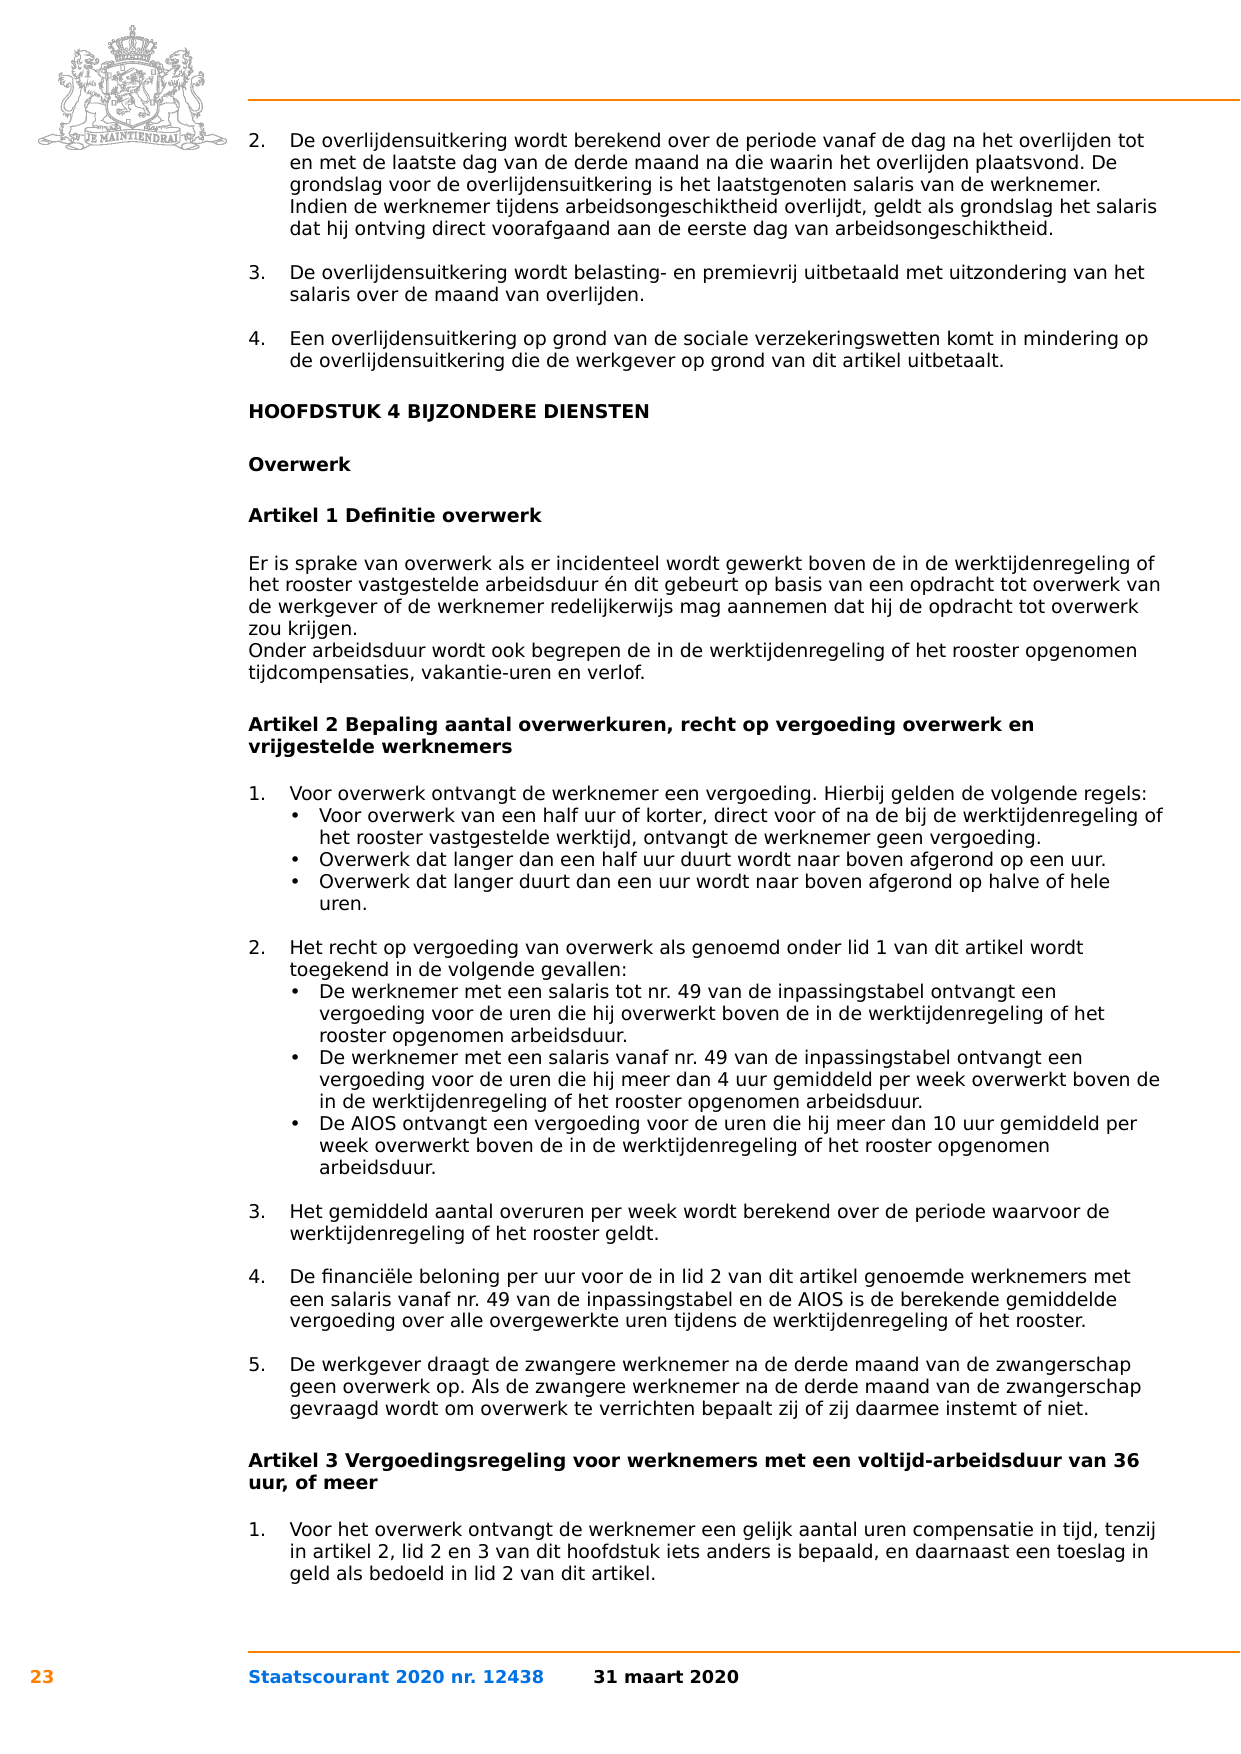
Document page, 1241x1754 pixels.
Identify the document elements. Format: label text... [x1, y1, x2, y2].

text • De werknemer met een salaris tot nr. 49 van de inpassingstabel ontvangt een vergoeding voor de uren die hij overwerkt boven de in de werktijdenregeling of het rooster opgenomen arbeidsduur. [289, 981, 1163, 1047]
text 2. De overlijdensuitkering wordt berekend over de periode vanaf de dag na het overlijden tot en met de laatste dag van de derde maand na die waarin het overlijden plaatsvond. De grondslag voor de overlijdensuitkering is het laatstgenoten salaris van de werknemer. Indien de werknemer tijdens arbeidsongeschiktheid overlijdt, geldt als grondslag het salaris dat hij ontving direct voorafgaand aan de eerste dag van arbeidsongeschiktheid. [248, 130, 1163, 240]
picture [38, 25, 227, 150]
text 5. De werkgever draagt de zwangere werknemer na de derde maand van de zwangerschap geen overwerk op. Als de zwangere werknemer na de derde maand van de zwangerschap gevraagd wordt om overwerk te verrichten bepaalt zij of zij daarmee instemt of niet. [248, 1354, 1163, 1420]
text • Overwerk dat langer dan een half uur duurt wordt naar boven afgerond op een uur. [289, 849, 1163, 871]
text 3. Het gemiddeld aantal overuren per week wordt berekend over de periode waarvoor de werktijdenregeling of het rooster geldt. [248, 1201, 1163, 1244]
text 1. Voor het overwerk ontvangt de werknemer een gelijk aantal uren compensatie in tijd, tenzij in artikel 2, lid 2 en 3 van dit hoofdstuk iets anders is bepaald, en daarnaast een toeslag in geld als bedoeld in lid 2 van dit artikel. [248, 1519, 1163, 1585]
text • De AIOS ontvangt een vergoeding voor de uren die hij meer dan 10 uur gemiddeld per week overwerkt boven de in de werktijdenregeling of het rooster opgenomen arbeidsduur. [289, 1113, 1163, 1179]
text 4. Een overlijdensuitkering op grond van de sociale verzekeringswetten komt in mindering op de overlijdensuitkering die de werkgever op grond van dit artikel uitbetaalt. [248, 327, 1163, 371]
text Er is sprake van overwerk als er incidenteel wordt gewerkt boven de in de werktijdenregeling of het rooster vastgestelde arbeidsduur én dit gebeurt op basis van een opdracht tot overwerk van de werkgever of de werknemer redelijkerwijs mag aannemen dat hij de opdracht tot overwerk zou krijgen. [248, 552, 1163, 640]
subtitle Artikel 3 Vergoedingsregeling voor werknemers met een voltijd-arbeidsduur van 36 uur, of meer [248, 1450, 1163, 1494]
text • De werknemer met een salaris vanaf nr. 49 van de inpassingstabel ontvangt een vergoeding voor de uren die hij meer dan 4 uur gemiddeld per week overwerkt boven de in de werktijdenregeling of het rooster opgenomen arbeidsduur. [289, 1047, 1163, 1113]
text 2. Het recht op vergoeding van overwerk als genoemd onder lid 1 van dit artikel wordt toegekend in de volgende gevallen: [248, 937, 1163, 981]
subtitle Artikel 2 Bepaling aantal overwerkuren, recht op vergoeding overwerk en vrijgestelde werknemers [248, 714, 1163, 758]
text 3. De overlijdensuitkering wordt belasting- en premievrij uitbetaald met uitzondering van het salaris over de maand van overlijden. [248, 262, 1163, 306]
text • Overwerk dat langer duurt dan een uur wordt naar boven afgerond op halve of hele uren. [289, 871, 1163, 915]
subtitle Artikel 1 Definitie overwerk [248, 505, 1163, 527]
subtitle HOOFDSTUK 4 BIJZONDERE DIENSTEN [248, 401, 1163, 423]
text • Voor overwerk van een half uur of korter, direct voor of na de bij de werktijdenregeling of het rooster vastgestelde werktijd, ontvangt de werknemer geen vergoeding. [289, 805, 1163, 849]
text 1. Voor overwerk ontvangt de werknemer een vergoeding. Hierbij gelden de volgende regels: [248, 783, 1163, 805]
subtitle Overwerk [248, 453, 1163, 475]
text 4. De financiële beloning per uur voor de in lid 2 van dit artikel genoemde werknemers met een salaris vanaf nr. 49 van de inpassingstabel en de AIOS is de berekende gemiddelde vergoeding over alle overgewerkte uren tijdens de werktijdenregeling of het rooster. [248, 1266, 1163, 1332]
text Onder arbeidsduur wordt ook begrepen de in de werktijdenregeling of het rooster opgenomen tijdcompensaties, vakantie-uren en verlof. [248, 640, 1163, 684]
